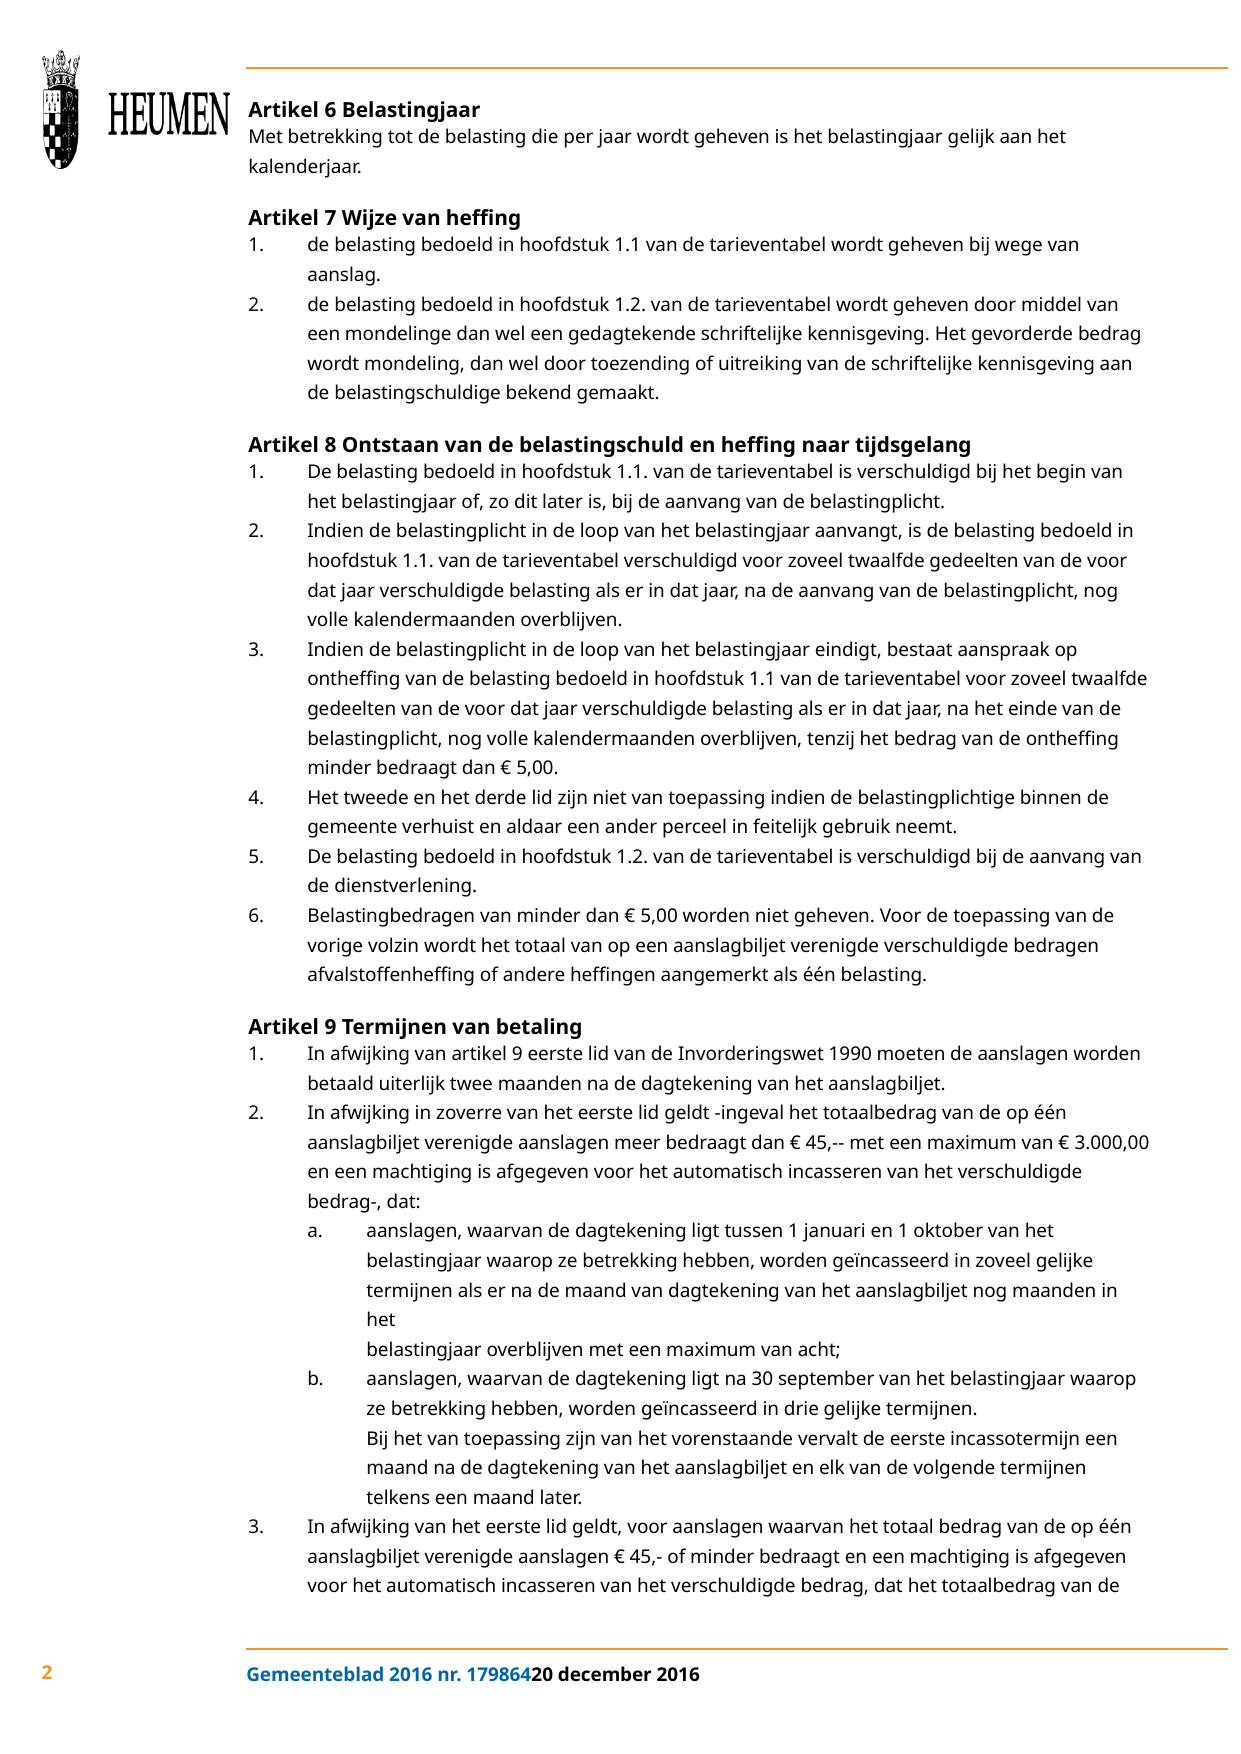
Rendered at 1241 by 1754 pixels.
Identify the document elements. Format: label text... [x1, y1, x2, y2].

list Indien de belastingplicht in de loop van het belastingjaar aanvangt, is de belasting bedoeld in hoofdstuk 1.1. van de tarieventabel verschuldigd voor zoveel twaalfde gedeelten van de voor dat jaar verschuldigde belasting als er in dat jaar, na de aanvang van de belastingplicht, nog volle kalendermaanden overblijven. [248, 518, 1152, 632]
text Artikel 8 Ontstaan van de belastingschuld en heffing naar tijdsgelang [248, 430, 1152, 458]
list Het tweede en het derde lid zijn niet van toepassing indien de belastingplichtige binnen de gemeente verhuist en aldaar een ander perceel in feitelijk gebruik neemt. [248, 784, 1152, 839]
list De belasting bedoeld in hoofdstuk 1.1. van de tarieventabel is verschuldigd bij het begin van het belastingjaar of, zo dit later is, bij de aanvang van de belastingplicht. [248, 458, 1152, 514]
list In afwijking in zoverre van het eerste lid geldt -ingeval het totaalbedrag van de op één aanslagbiljet verenigde aanslagen meer bedraagt dan € 45,-- met een maximum van € 3.000,00 en een machtiging is afgegeven voor het automatisch incasseren van het verschuldigde bedrag-, dat: [248, 1099, 1152, 1214]
list Bij het van toepassing zijn van het vorenstaande vervalt de eerste incassotermijn een maand na de dagtekening van het aanslagbiljet en elk van de volgende termijnen telkens een maand later. [307, 1425, 1152, 1510]
text Artikel 7 Wijze van heffing [248, 203, 1152, 232]
list de belasting bedoeld in hoofdstuk 1.1 van de tarieventabel wordt geheven bij wege van aanslag. [248, 232, 1152, 287]
list aanslagen, waarvan de dagtekening ligt na 30 september van het belastingjaar waarop [307, 1366, 1152, 1391]
list Indien de belastingplicht in de loop van het belastingjaar eindigt, bestaat aanspraak op ontheffing van de belasting bedoeld in hoofdstuk 1.1 van de tarieventabel voor zoveel twaalfde gedeelten van de voor dat jaar verschuldigde belasting als er in dat jaar, na het einde van de belastingplicht, nog volle kalendermaanden overblijven, tenzij het bedrag van de ontheffing minder bedraagt dan € 5,00. [248, 636, 1152, 780]
list belastingjaar overblijven met een maximum van acht; [307, 1336, 1152, 1362]
list de belasting bedoeld in hoofdstuk 1.2. van de tarieventabel wordt geheven door middel van een mondelinge dan wel een gedagtekende schriftelijke kennisgeving. Het gevorderde bedrag wordt mondeling, dan wel door toezending of uitreiking van de schriftelijke kennisgeving aan de belastingschuldige bekend gemaakt. [248, 291, 1152, 405]
list Belastingbedragen van minder dan € 5,00 worden niet geheven. Voor de toepassing van de vorige volzin wordt het totaal van op een aanslagbiljet verenigde verschuldigde bedragen afvalstoffenheffing of andere heffingen aangemerkt als één belasting. [248, 902, 1152, 987]
list belastingjaar waarop ze betrekking hebben, worden geïncasseerd in zoveel gelijke [307, 1247, 1152, 1273]
text Met betrekking tot de belasting die per jaar wordt geheven is het belastingjaar gelijk aan het kalenderjaar. [248, 123, 1152, 178]
list aanslagen, waarvan de dagtekening ligt tussen 1 januari en 1 oktober van het [307, 1218, 1152, 1243]
text Artikel 9 Termijnen van betaling [248, 1012, 1152, 1040]
list De belasting bedoeld in hoofdstuk 1.2. van de tarieventabel is verschuldigd bij de aanvang van de dienstverlening. [248, 843, 1152, 898]
list ze betrekking hebben, worden geïncasseerd in drie gelijke termijnen. [307, 1395, 1152, 1421]
picture [41, 47, 231, 172]
text Artikel 6 Belastingjaar [248, 95, 1152, 123]
list In afwijking van het eerste lid geldt, voor aanslagen waarvan het totaal bedrag van de op één aanslagbiljet verenigde aanslagen € 45,- of minder bedraagt en een machtiging is afgegeven voor het automatisch incasseren van het verschuldigde bedrag, dat het totaalbedrag van de [248, 1513, 1152, 1598]
list termijnen als er na de maand van dagtekening van het aanslagbiljet nog maanden in het [307, 1277, 1152, 1332]
list In afwijking van artikel 9 eerste lid van de Invorderingswet 1990 moeten de aanslagen worden betaald uiterlijk twee maanden na de dagtekening van het aanslagbiljet. [248, 1040, 1152, 1096]
